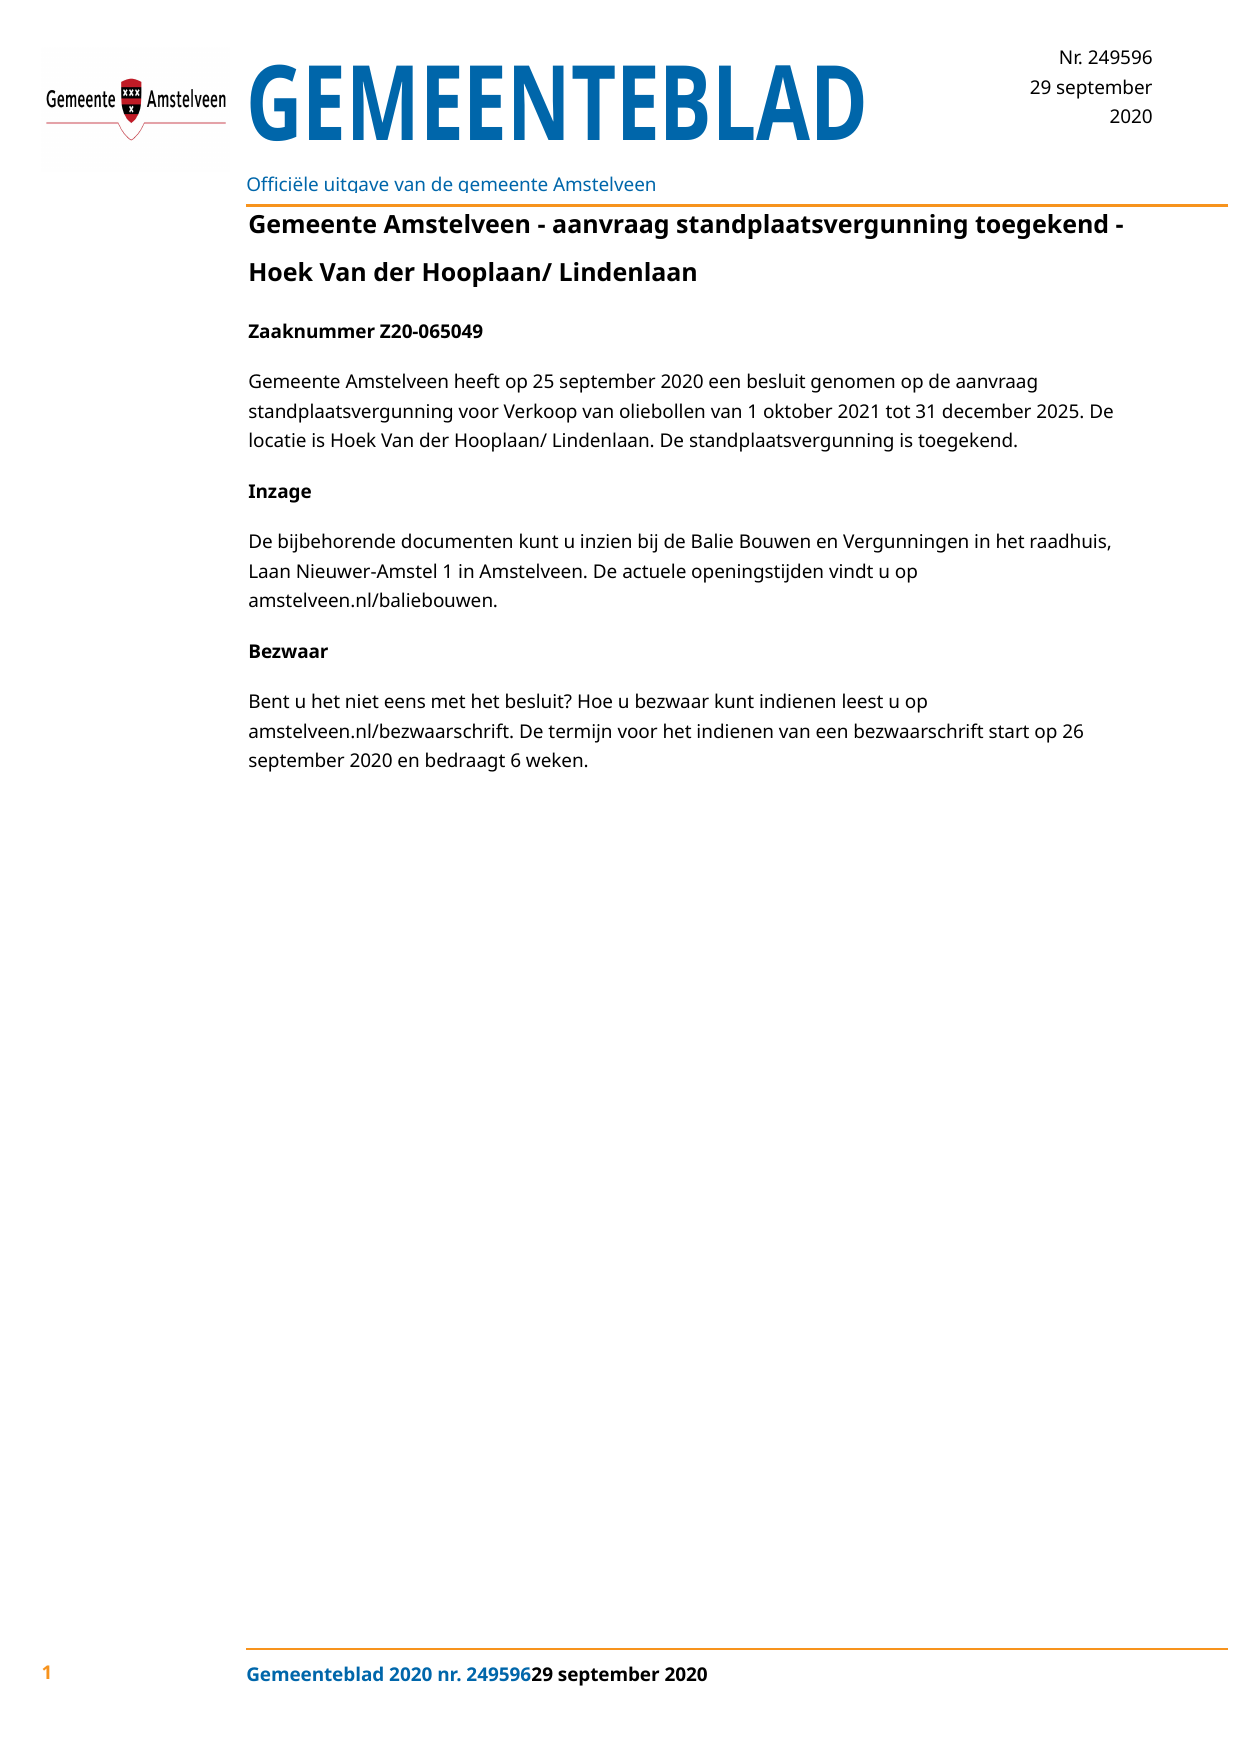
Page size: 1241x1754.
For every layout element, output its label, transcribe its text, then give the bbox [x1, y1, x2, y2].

text Bezwaar [248, 638, 1152, 664]
text Bent u het niet eens met het besluit? Hoe u bezwaar kunt indienen leest u op amstelveen.nl/bezwaarschrift. De termijn voor het indienen van een bezwaarschrift start op 26 september 2020 en bedraagt 6 weken. [248, 688, 1152, 773]
text Zaaknummer Z20-065049 [248, 318, 1152, 344]
picture [41, 47, 231, 172]
text Gemeente Amstelveen heeft op 25 september 2020 een besluit genomen op de aanvraag standplaatsvergunning voor Verkoop van oliebollen van 1 oktober 2021 tot 31 december 2025. De locatie is Hoek Van der Hooplaan/ Lindenlaan. De standplaatsvergunning is toegekend. [248, 368, 1152, 453]
text De bijbehorende documenten kunt u inzien bij de Balie Bouwen en Vergunningen in het raadhuis, Laan Nieuwer-Amstel 1 in Amstelveen. De actuele openingstijden vindt u op amstelveen.nl/baliebouwen. [248, 528, 1152, 613]
text Inzage [248, 478, 1152, 504]
text Gemeente Amstelveen - aanvraag standplaatsvergunning toegekend - Hoek Van der Hooplaan/ Lindenlaan [248, 207, 1152, 288]
